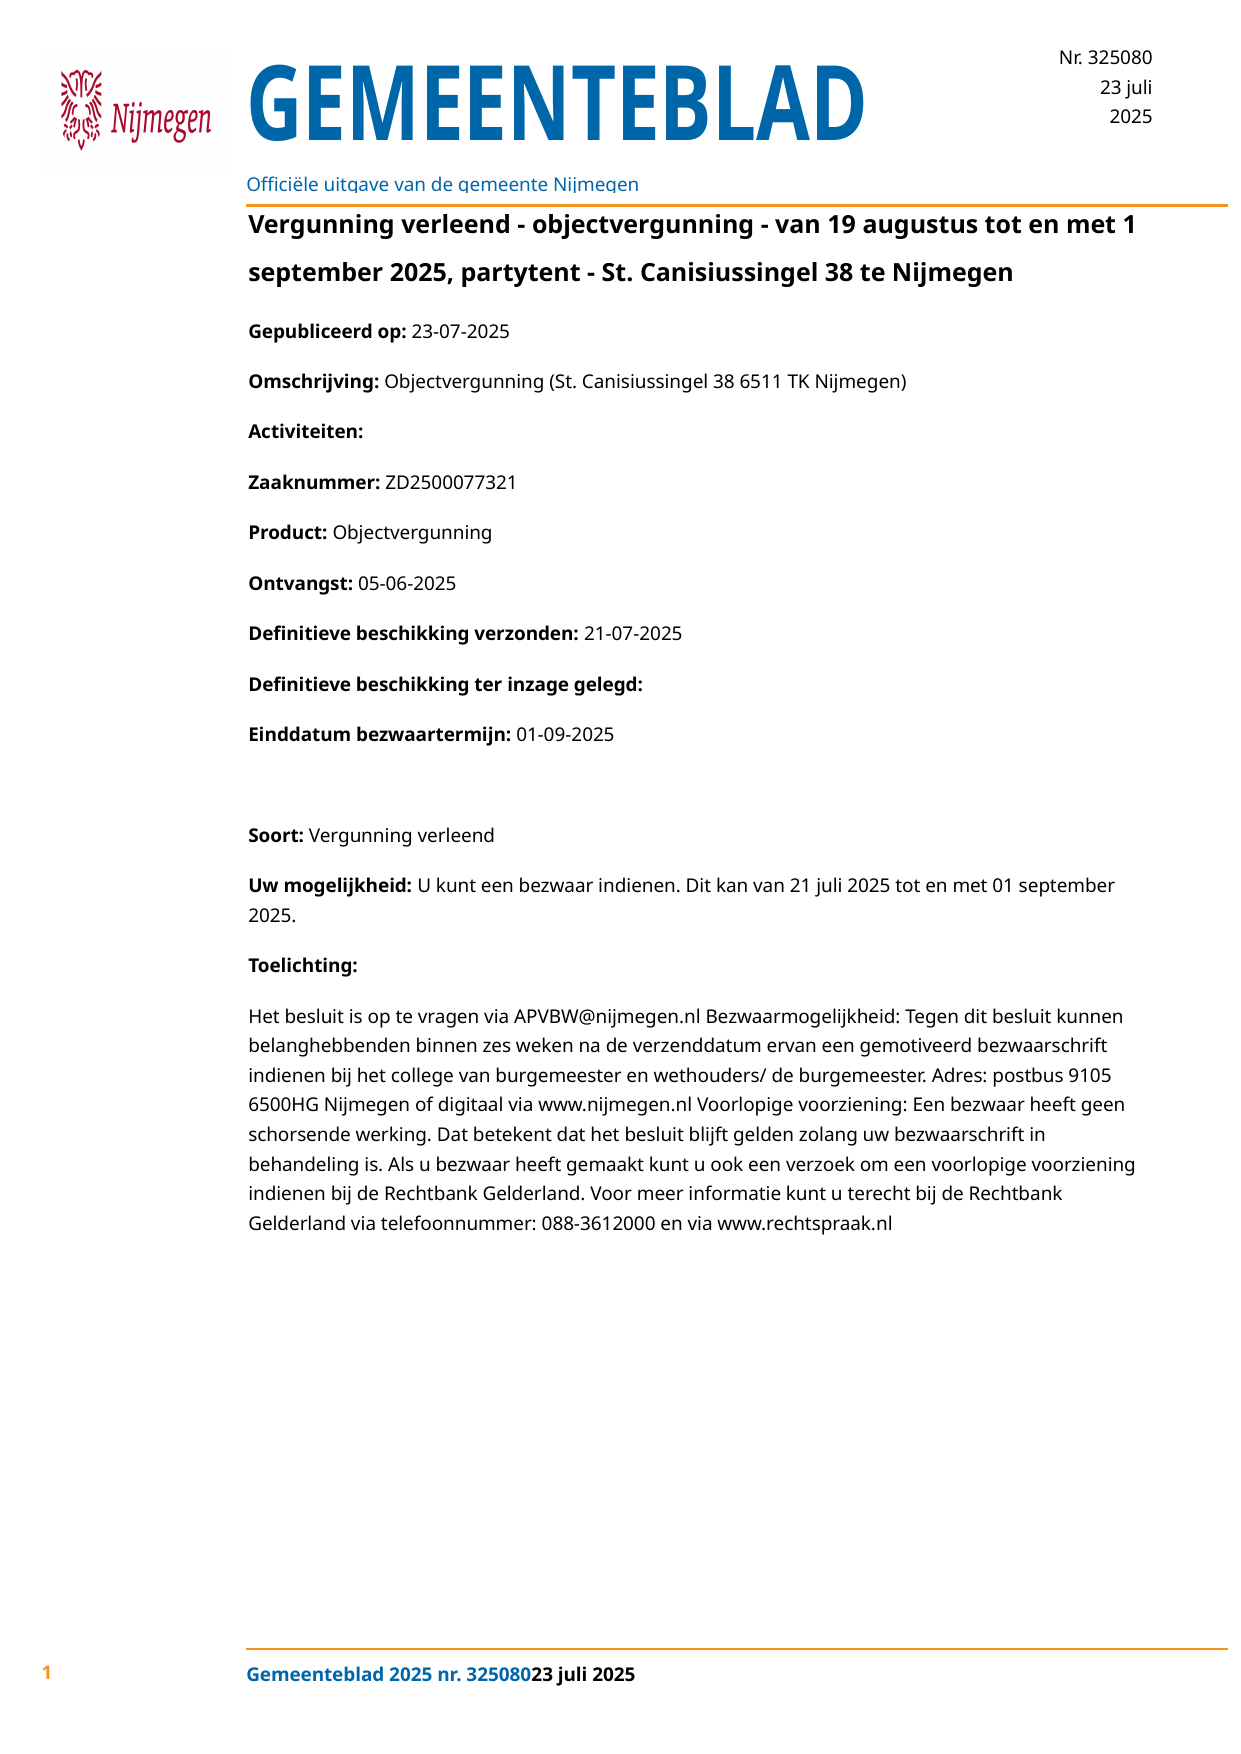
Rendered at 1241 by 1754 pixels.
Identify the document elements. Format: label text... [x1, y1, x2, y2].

text Soort: Vergunning verleend [248, 822, 1152, 848]
text Product: Objectvergunning [248, 519, 1152, 545]
text Definitieve beschikking ter inzage gelegd: [248, 671, 1152, 697]
text Ontvangst: 05-06-2025 [248, 570, 1152, 596]
text Einddatum bezwaartermijn: 01-09-2025 [248, 721, 1152, 747]
text Het besluit is op te vragen via APVBW@nijmegen.nl Bezwaarmogelijkheid: Tegen dit besluit kunnen belanghebbenden binnen zes weken na de verzenddatum ervan een gemotiveerd bezwaarschrift indienen bij het college van burgemeester en wethouders/ de burgemeester. Adres: postbus 9105 6500HG Nijmegen of digitaal via www.nijmegen.nl Voorlopige voorziening: Een bezwaar heeft geen schorsende werking. Dat betekent dat het besluit blijft gelden zolang uw bezwaarschrift in behandeling is. Als u bezwaar heeft gemaakt kunt u ook een verzoek om een voorlopige voorziening indienen bij de Rechtbank Gelderland. Voor meer informatie kunt u terecht bij de Rechtbank Gelderland via telefoonnummer: 088-3612000 en via www.rechtspraak.nl [248, 1003, 1152, 1236]
text Omschrijving: Objectvergunning (St. Canisiussingel 38 6511 TK Nijmegen) [248, 368, 1152, 394]
text Activiteiten: [248, 419, 1152, 444]
text Gepubliceerd op: 23-07-2025 [248, 318, 1152, 344]
text Zaaknummer: ZD2500077321 [248, 469, 1152, 495]
text Toelichting: [248, 952, 1152, 978]
text Vergunning verleend - objectvergunning - van 19 augustus tot en met 1 september 2025, partytent - St. Canisiussingel 38 te Nijmegen [248, 207, 1152, 288]
picture [41, 47, 231, 172]
text Uw mogelijkheid: U kunt een bezwaar indienen. Dit kan van 21 juli 2025 tot en met 01 september 2025. [248, 872, 1152, 928]
text Definitieve beschikking verzonden: 21-07-2025 [248, 620, 1152, 646]
